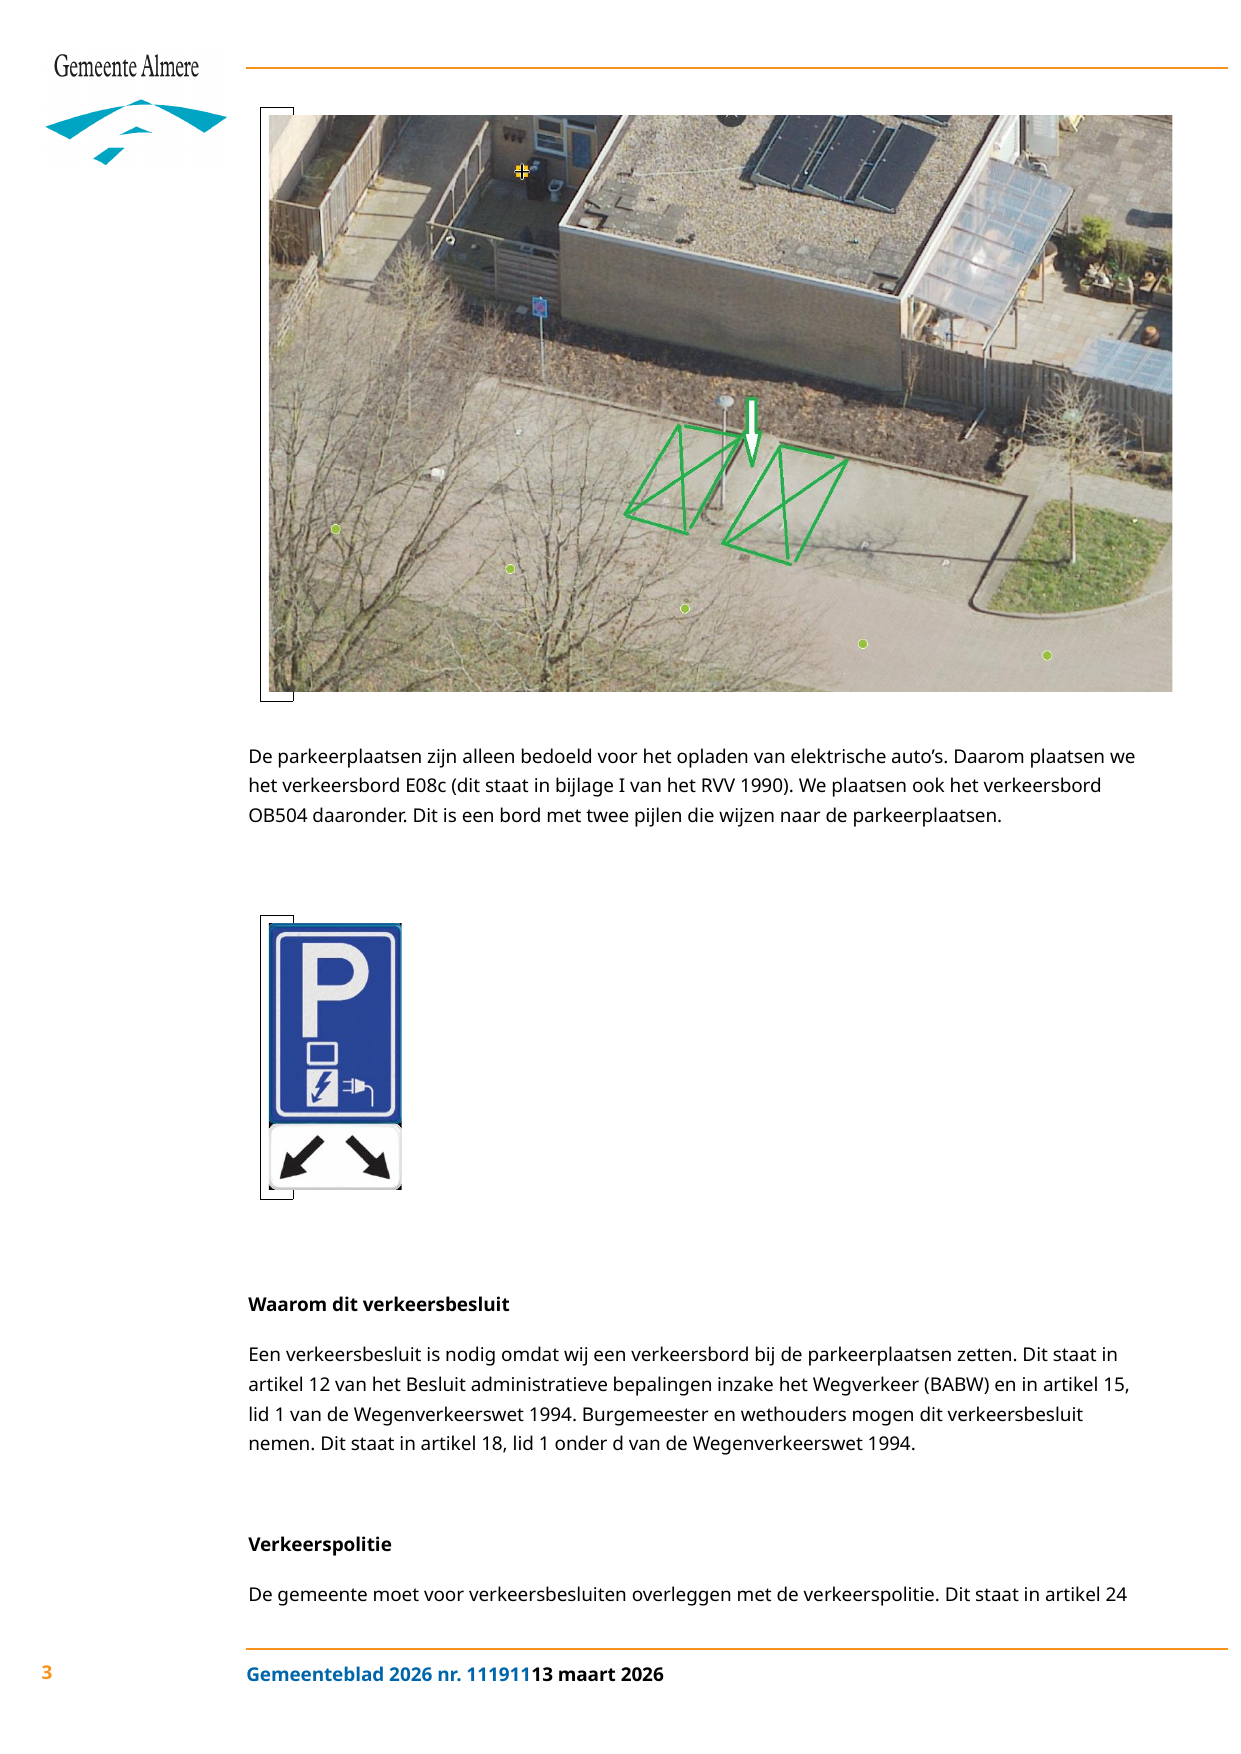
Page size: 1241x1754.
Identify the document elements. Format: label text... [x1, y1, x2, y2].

text Waarom dit verkeersbesluit [248, 1291, 1152, 1317]
text De parkeerplaatsen zijn alleen bedoeld voor het opladen van elektrische auto’s. Daarom plaatsen we het verkeersbord E08c (dit staat in bijlage I van het RVV 1990). We plaatsen ook het verkeersbord OB504 daaronder. Dit is een bord met twee pijlen die wijzen naar de parkeerplaatsen. [248, 743, 1152, 828]
text Verkeerspolitie [248, 1531, 1152, 1557]
text De gemeente moet voor verkeersbesluiten overleggen met de verkeerspolitie. Dit staat in artikel 24 [248, 1582, 1152, 1607]
picture [41, 47, 231, 172]
picture [268, 115, 1173, 692]
text Een verkeersbesluit is nodig omdat wij een verkeersbord bij de parkeerplaatsen zetten. Dit staat in artikel 12 van het Besluit administratieve bepalingen inzake het Wegverkeer (BABW) en in artikel 15, lid 1 van de Wegenverkeerswet 1994. Burgemeester en wethouders mogen dit verkeersbesluit nemen. Dit staat in artikel 18, lid 1 onder d van de Wegenverkeerswet 1994. [248, 1342, 1152, 1456]
picture [268, 923, 402, 1190]
